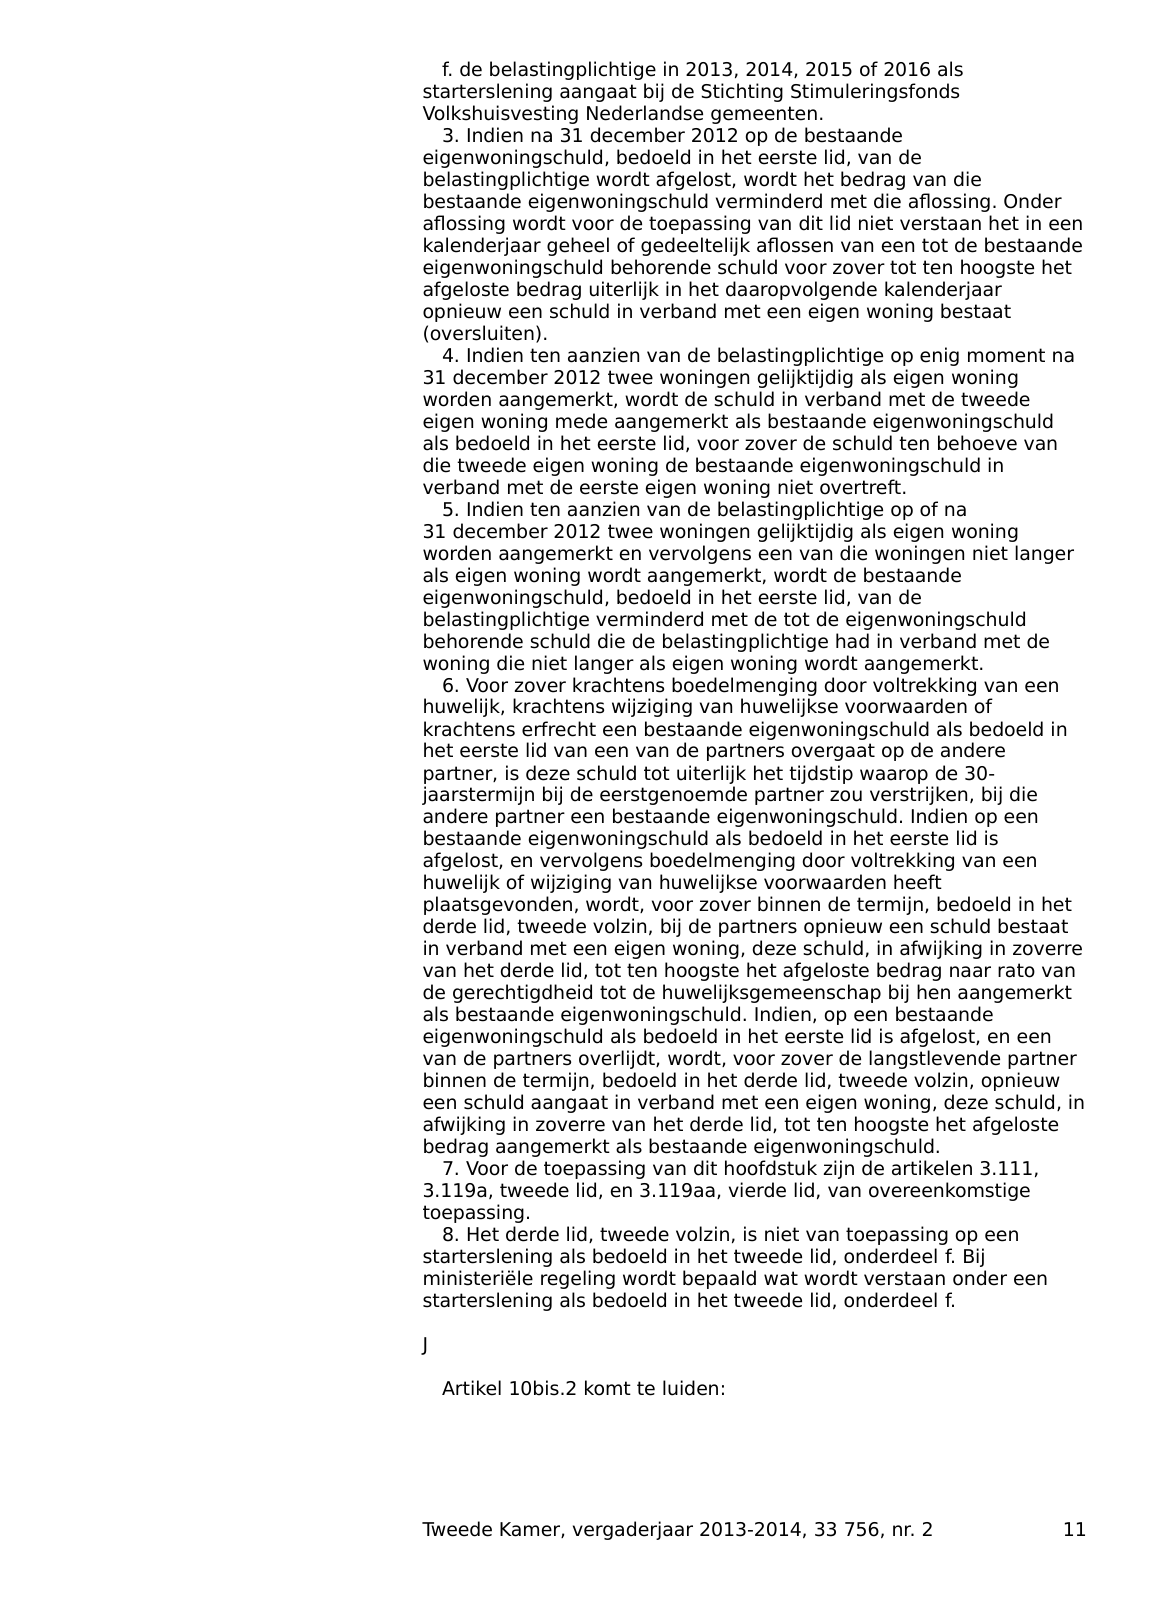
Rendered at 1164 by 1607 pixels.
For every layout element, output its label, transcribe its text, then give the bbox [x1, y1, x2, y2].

text J [422, 1334, 1087, 1356]
text 6. Voor zover krachtens boedelmenging door voltrekking van een huwelijk, krachtens wijziging van huwelijkse voorwaarden of krachtens erfrecht een bestaande eigenwoningschuld als bedoeld in het eerste lid van een van de partners overgaat op de andere partner, is deze schuld tot uiterlijk het tijdstip waarop de 30-jaarstermijn bij de eerstgenoemde partner zou verstrijken, bij die andere partner een bestaande eigenwoningschuld. Indien op een bestaande eigenwoningschuld als bedoeld in het eerste lid is afgelost, en vervolgens boedelmenging door voltrekking van een huwelijk of wijziging van huwelijkse voorwaarden heeft plaatsgevonden, wordt, voor zover binnen de termijn, bedoeld in het derde lid, tweede volzin, bij de partners opnieuw een schuld bestaat in verband met een eigen woning, deze schuld, in afwijking in zoverre van het derde lid, tot ten hoogste het afgeloste bedrag naar rato van de gerechtigdheid tot de huwelijksgemeenschap bij hen aangemerkt als bestaande eigenwoningschuld. Indien, op een bestaande eigenwoningschuld als bedoeld in het eerste lid is afgelost, en een van de partners overlijdt, wordt, voor zover de langstlevende partner binnen de termijn, bedoeld in het derde lid, tweede volzin, opnieuw een schuld aangaat in verband met een eigen woning, deze schuld, in afwijking in zoverre van het derde lid, tot ten hoogste het afgeloste bedrag aangemerkt als bestaande eigenwoningschuld. [422, 674, 1087, 1158]
text 3. Indien na 31 december 2012 op de bestaande eigenwoningschuld, bedoeld in het eerste lid, van de belastingplichtige wordt afgelost, wordt het bedrag van die bestaande eigenwoningschuld verminderd met die aflossing. Onder aflossing wordt voor de toepassing van dit lid niet verstaan het in een kalenderjaar geheel of gedeeltelijk aflossen van een tot de bestaande eigenwoningschuld behorende schuld voor zover tot ten hoogste het afgeloste bedrag uiterlijk in het daaropvolgende kalenderjaar opnieuw een schuld in verband met een eigen woning bestaat (oversluiten). [422, 125, 1087, 345]
text 8. Het derde lid, tweede volzin, is niet van toepassing op een starterslening als bedoeld in het tweede lid, onderdeel f. Bij ministeriële regeling wordt bepaald wat wordt verstaan onder een starterslening als bedoeld in het tweede lid, onderdeel f. [422, 1224, 1087, 1312]
text Artikel 10bis.2 komt te luiden: [422, 1378, 1087, 1400]
text 7. Voor de toepassing van dit hoofdstuk zijn de artikelen 3.111, 3.119a, tweede lid, en 3.119aa, vierde lid, van overeenkomstige toepassing. [422, 1158, 1087, 1224]
text f. de belastingplichtige in 2013, 2014, 2015 of 2016 als starterslening aangaat bij de Stichting Stimuleringsfonds Volkshuisvesting Nederlandse gemeenten. [422, 59, 1087, 125]
text 5. Indien ten aanzien van de belastingplichtige op of na 31 december 2012 twee woningen gelijktijdig als eigen woning worden aangemerkt en vervolgens een van die woningen niet langer als eigen woning wordt aangemerkt, wordt de bestaande eigenwoningschuld, bedoeld in het eerste lid, van de belastingplichtige verminderd met de tot de eigenwoningschuld behorende schuld die de belastingplichtige had in verband met de woning die niet langer als eigen woning wordt aangemerkt. [422, 499, 1087, 674]
text 4. Indien ten aanzien van de belastingplichtige op enig moment na 31 december 2012 twee woningen gelijktijdig als eigen woning worden aangemerkt, wordt de schuld in verband met de tweede eigen woning mede aangemerkt als bestaande eigenwoningschuld als bedoeld in het eerste lid, voor zover de schuld ten behoeve van die tweede eigen woning de bestaande eigenwoningschuld in verband met de eerste eigen woning niet overtreft. [422, 345, 1087, 499]
